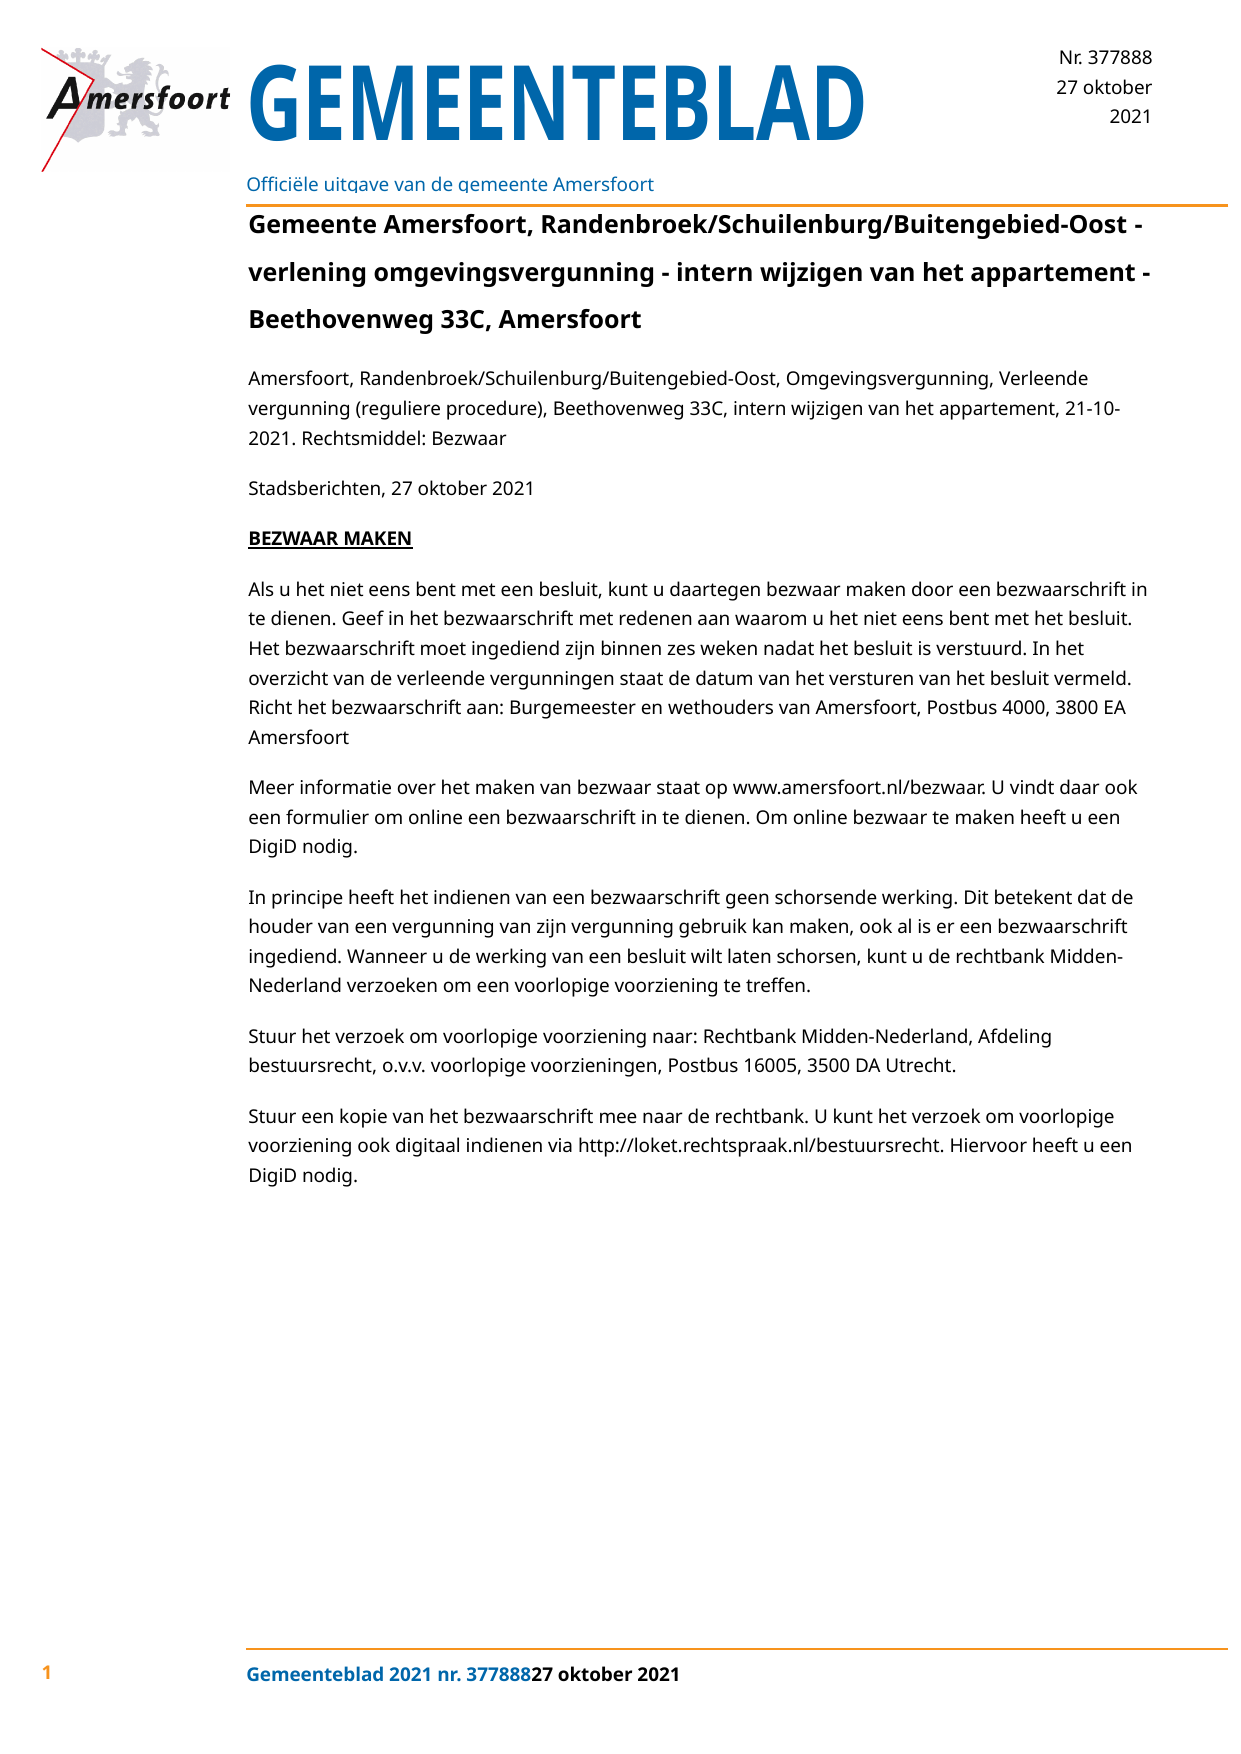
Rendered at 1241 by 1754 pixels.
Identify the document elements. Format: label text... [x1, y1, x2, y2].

text BEZWAAR MAKEN [248, 526, 1152, 551]
text Gemeente Amersfoort, Randenbroek/Schuilenburg/Buitengebied-Oost - verlening omgevingsvergunning - intern wijzigen van het appartement - Beethovenweg 33C, Amersfoort [248, 207, 1152, 336]
text Stadsberichten, 27 oktober 2021 [248, 475, 1152, 501]
text Meer informatie over het maken van bezwaar staat op www.amersfoort.nl/bezwaar. U vindt daar ook een formulier om online een bezwaarschrift in te dienen. Om online bezwaar te maken heeft u een DigiD nodig. [248, 774, 1152, 859]
text Amersfoort, Randenbroek/Schuilenburg/Buitengebied-Oost, Omgevingsvergunning, Verleende vergunning (reguliere procedure), Beethovenweg 33C, intern wijzigen van het appartement, 21-10-2021. Rechtsmiddel: Bezwaar [248, 366, 1152, 450]
text Stuur het verzoek om voorlopige voorziening naar: Rechtbank Midden-Nederland, Afdeling bestuursrecht, o.v.v. voorlopige voorzieningen, Postbus 16005, 3500 DA Utrecht. [248, 1023, 1152, 1078]
picture [41, 47, 231, 172]
text Stuur een kopie van het bezwaarschrift mee naar de rechtbank. U kunt het verzoek om voorlopige voorziening ook digitaal indienen via http://loket.rechtspraak.nl/bestuursrecht. Hiervoor heeft u een DigiD nodig. [248, 1103, 1152, 1188]
text Als u het niet eens bent met een besluit, kunt u daartegen bezwaar maken door een bezwaarschrift in te dienen. Geef in het bezwaarschrift met redenen aan waarom u het niet eens bent met het besluit. Het bezwaarschrift moet ingediend zijn binnen zes weken nadat het besluit is verstuurd. In het overzicht van de verleende vergunningen staat de datum van het versturen van het besluit vermeld. Richt het bezwaarschrift aan: Burgemeester en wethouders van Amersfoort, Postbus 4000, 3800 EA Amersfoort [248, 576, 1152, 749]
text In principe heeft het indienen van een bezwaarschrift geen schorsende werking. Dit betekent dat de houder van een vergunning van zijn vergunning gebruik kan maken, ook al is er een bezwaarschrift ingediend. Wanneer u de werking van een besluit wilt laten schorsen, kunt u de rechtbank Midden-Nederland verzoeken om een voorlopige voorziening te treffen. [248, 884, 1152, 998]
